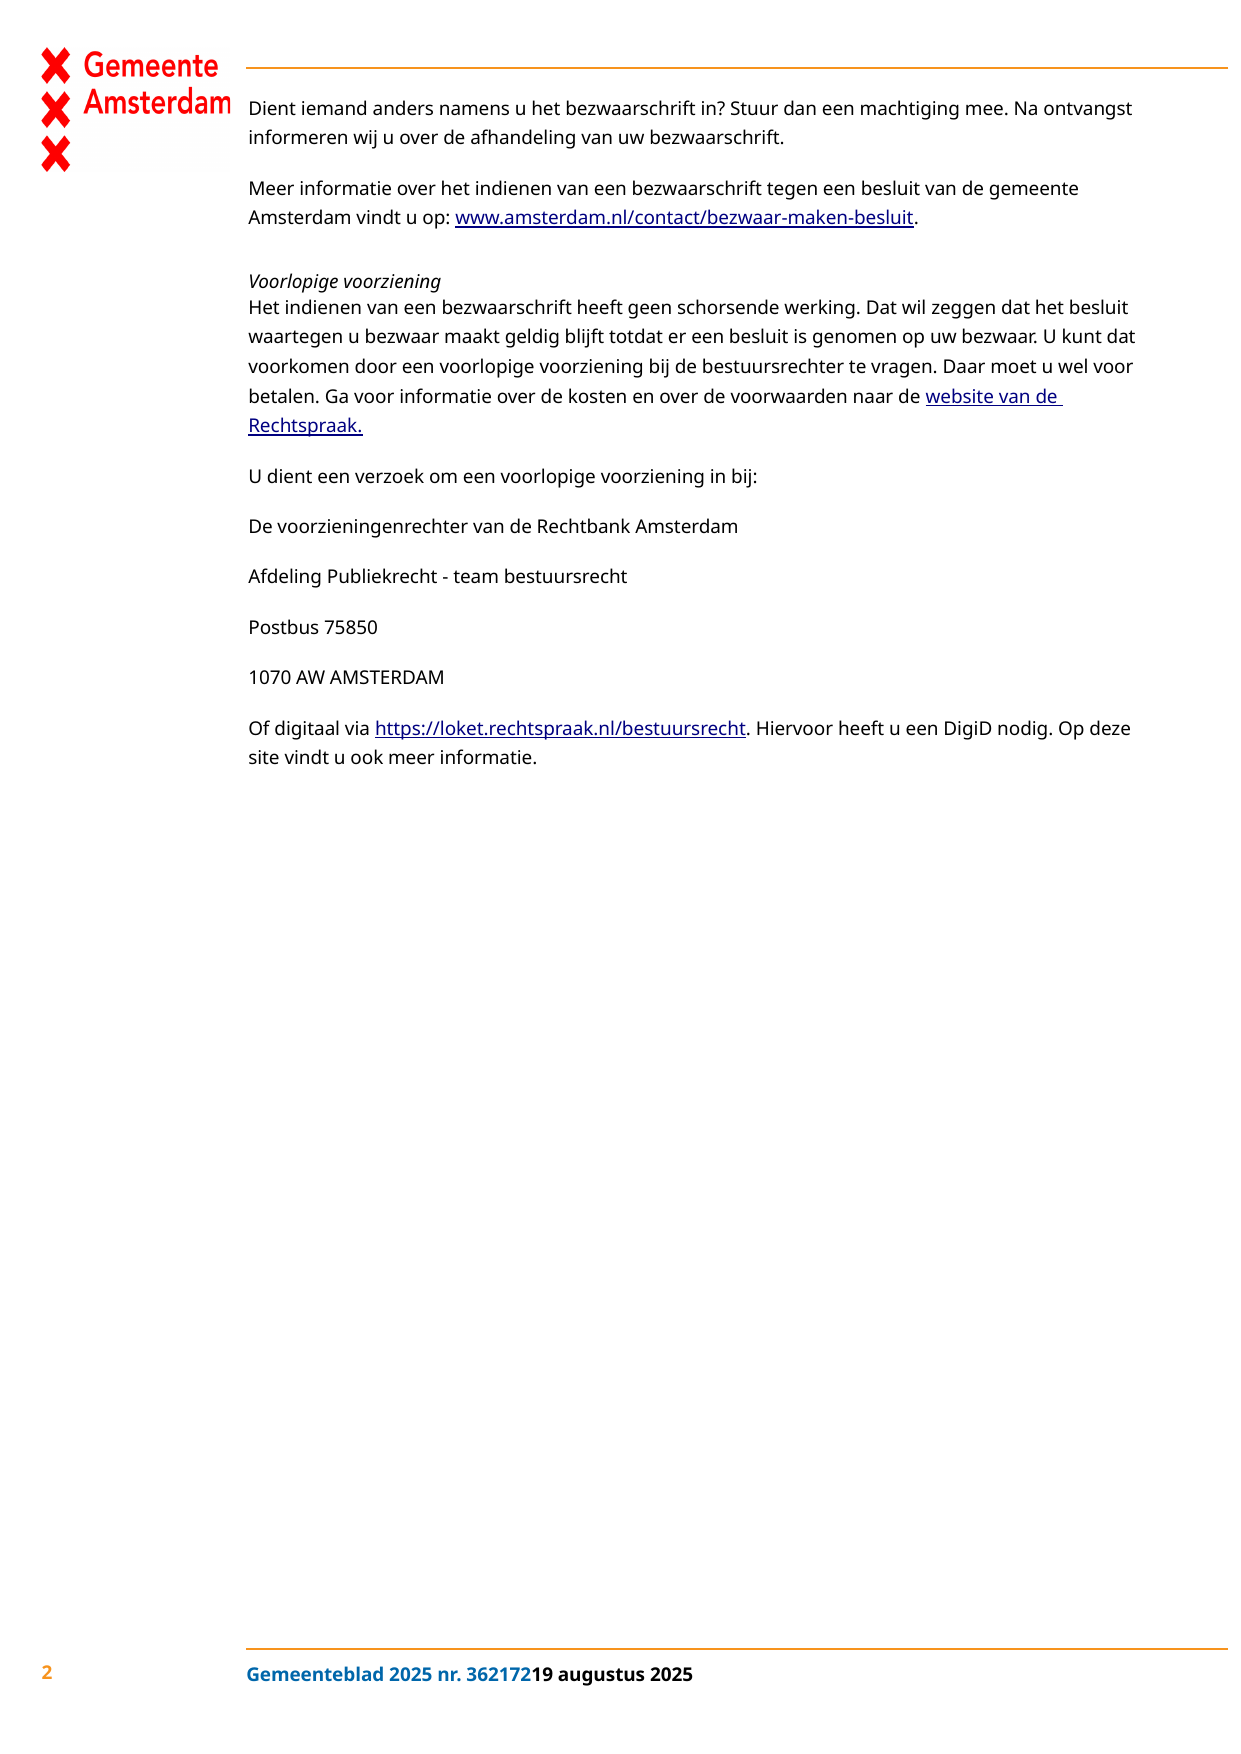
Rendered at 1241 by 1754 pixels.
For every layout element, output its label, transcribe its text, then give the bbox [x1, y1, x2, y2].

text Postbus 75850 [248, 614, 1152, 640]
text De voorzieningenrechter van de Rechtbank Amsterdam [248, 513, 1152, 539]
text Het indienen van een bezwaarschrift heeft geen schorsende werking. Dat wil zeggen dat het besluit waartegen u bezwaar maakt geldig blijft totdat er een besluit is genomen op uw bezwaar. U kunt dat voorkomen door een voorlopige voorziening bij de bestuursrechter te vragen. Daar moet u wel voor betalen. Ga voor informatie over de kosten en over de voorwaarden naar de website van de Rechtspraak. [248, 294, 1152, 438]
picture [41, 47, 231, 172]
text Dient iemand anders namens u het bezwaarschrift in? Stuur dan een machtiging mee. Na ontvangst informeren wij u over de afhandeling van uw bezwaarschrift. [248, 95, 1152, 150]
text 1070 AW AMSTERDAM [248, 664, 1152, 690]
text Afdeling Publiekrecht - team bestuursrecht [248, 564, 1152, 589]
text Of digitaal via https://loket.rechtspraak.nl/bestuursrecht. Hiervoor heeft u een DigiD nodig. Op deze site vindt u ook meer informatie. [248, 715, 1152, 770]
text Voorlopige voorziening [248, 268, 1152, 294]
text U dient een verzoek om een voorlopige voorziening in bij: [248, 463, 1152, 488]
text Meer informatie over het indienen van een bezwaarschrift tegen een besluit van de gemeente Amsterdam vindt u op: www.amsterdam.nl/contact/bezwaar-maken-besluit. [248, 175, 1152, 230]
